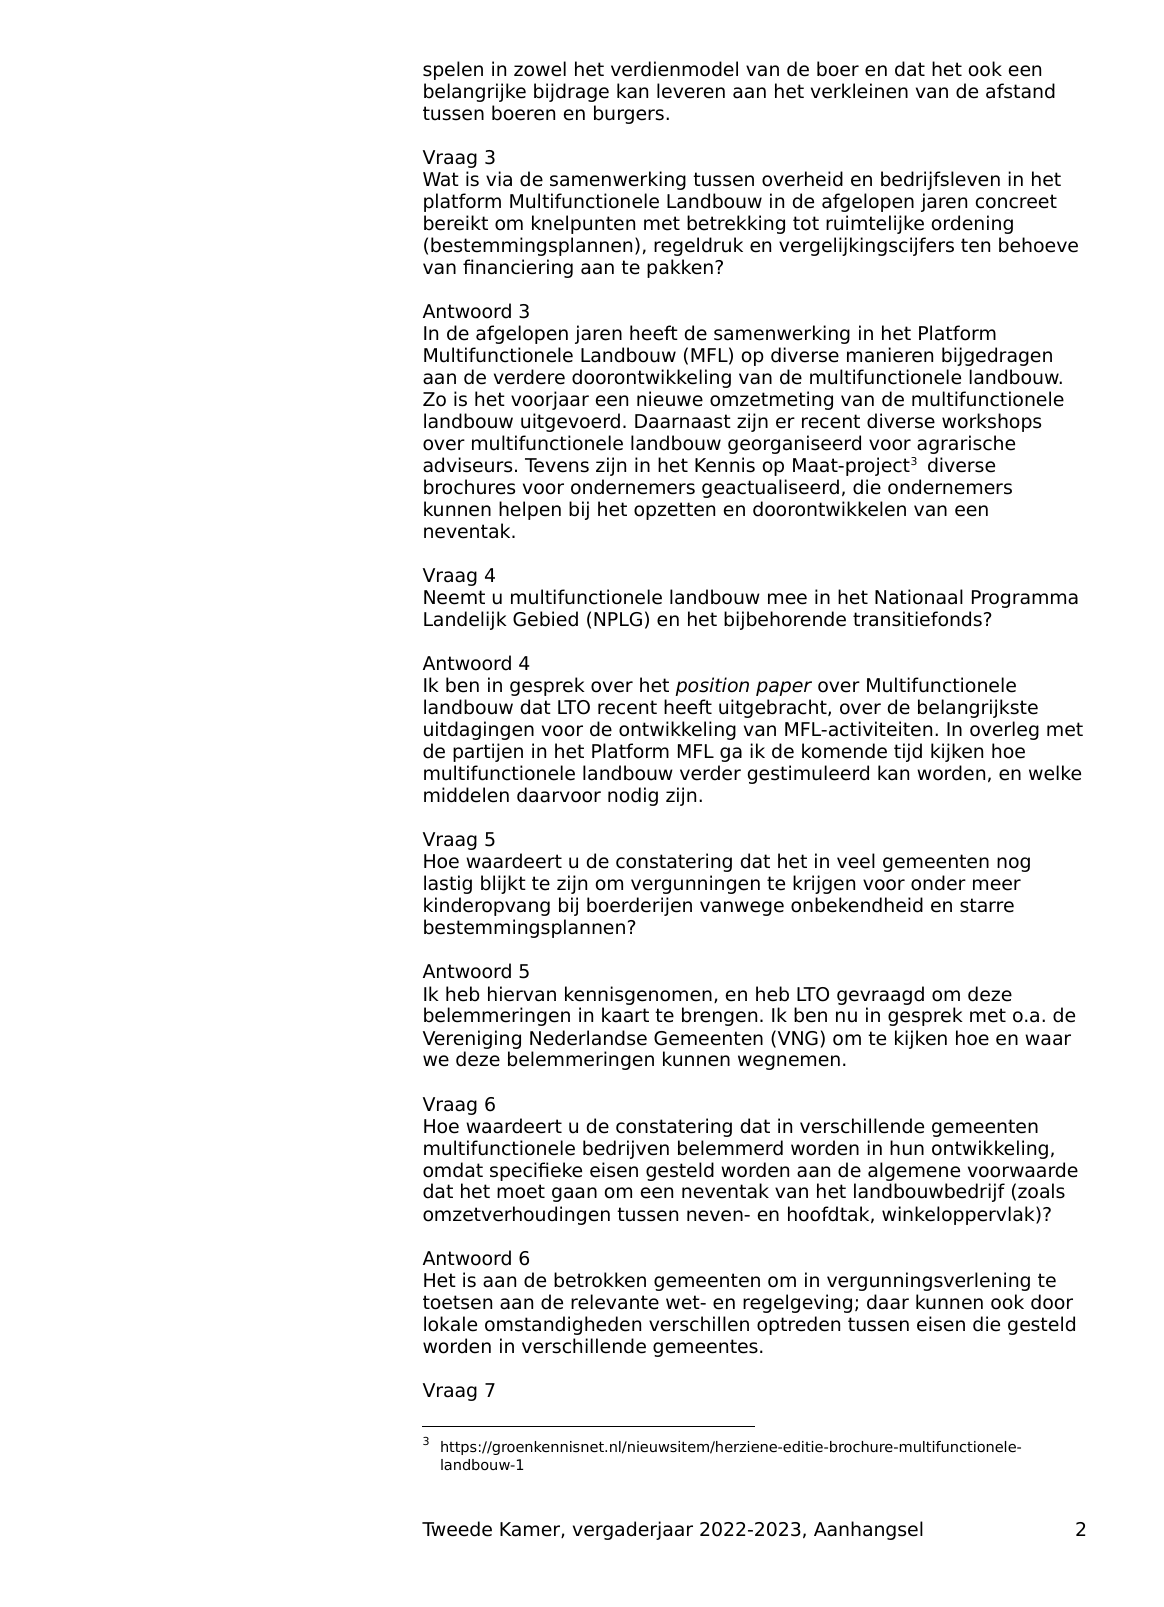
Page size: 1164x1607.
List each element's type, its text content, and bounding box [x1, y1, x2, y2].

text Antwoord 4 [422, 653, 1087, 675]
text Zo is het voorjaar een nieuwe omzetmeting van de multifunctionele landbouw uitgevoerd. Daarnaast zijn er recent diverse workshops over multifunctionele landbouw georganiseerd voor agrarische adviseurs. Tevens zijn in het Kennis op Maat-project diverse brochures voor ondernemers geactualiseerd, die ondernemers kunnen helpen bij het opzetten en doorontwikkelen van een neventak. [422, 389, 1087, 543]
text Antwoord 3 [422, 301, 1087, 323]
text Vraag 7 [422, 1380, 1087, 1402]
text https://groenkennisnet.nl/nieuwsitem/herziene-editie-brochure-multifunctionele-landbouw-1 [422, 1435, 1087, 1474]
text Wat is via de samenwerking tussen overheid en bedrijfsleven in het platform Multifunctionele Landbouw in de afgelopen jaren concreet bereikt om knelpunten met betrekking tot ruimtelijke ordening (bestemmingsplannen), regeldruk en vergelijkingscijfers ten behoeve van financiering aan te pakken? [422, 169, 1087, 279]
text Hoe waardeert u de constatering dat in verschillende gemeenten multifunctionele bedrijven belemmerd worden in hun ontwikkeling, omdat specifieke eisen gesteld worden aan de algemene voorwaarde dat het moet gaan om een neventak van het landbouwbedrijf (zoals omzetverhoudingen tussen neven- en hoofdtak, winkeloppervlak)? [422, 1116, 1087, 1225]
text Neemt u multifunctionele landbouw mee in het Nationaal Programma Landelijk Gebied (NPLG) en het bijbehorende transitiefonds? [422, 587, 1087, 631]
text Vraag 3 [422, 147, 1087, 169]
text In de afgelopen jaren heeft de samenwerking in het Platform Multifunctionele Landbouw (MFL) op diverse manieren bijgedragen aan de verdere doorontwikkeling van de multifunctionele landbouw. [422, 323, 1087, 389]
text Vraag 6 [422, 1093, 1087, 1116]
text Vraag 4 [422, 565, 1087, 587]
text Vraag 5 [422, 829, 1087, 851]
text Antwoord 5 [422, 961, 1087, 983]
text Hoe waardeert u de constatering dat het in veel gemeenten nog lastig blijkt te zijn om vergunningen te krijgen voor onder meer kinderopvang bij boerderijen vanwege onbekendheid en starre bestemmingsplannen? [422, 851, 1087, 939]
text Ik ben in gesprek over het position paper over Multifunctionele landbouw dat LTO recent heeft uitgebracht, over de belangrijkste uitdagingen voor de ontwikkeling van MFL-activiteiten. In overleg met de partijen in het Platform MFL ga ik de komende tijd kijken hoe multifunctionele landbouw verder gestimuleerd kan worden, en welke middelen daarvoor nodig zijn. [422, 675, 1087, 807]
text Antwoord 6 [422, 1248, 1087, 1269]
text Het is aan de betrokken gemeenten om in vergunningsverlening te toetsen aan de relevante wet- en regelgeving; daar kunnen ook door lokale omstandigheden verschillen optreden tussen eisen die gesteld worden in verschillende gemeentes. [422, 1269, 1087, 1357]
text spelen in zowel het verdienmodel van de boer en dat het ook een belangrijke bijdrage kan leveren aan het verkleinen van de afstand tussen boeren en burgers. [422, 59, 1087, 125]
text Ik heb hiervan kennisgenomen, en heb LTO gevraagd om deze belemmeringen in kaart te brengen. Ik ben nu in gesprek met o.a. de Vereniging Nederlandse Gemeenten (VNG) om te kijken hoe en waar we deze belemmeringen kunnen wegnemen. [422, 983, 1087, 1071]
